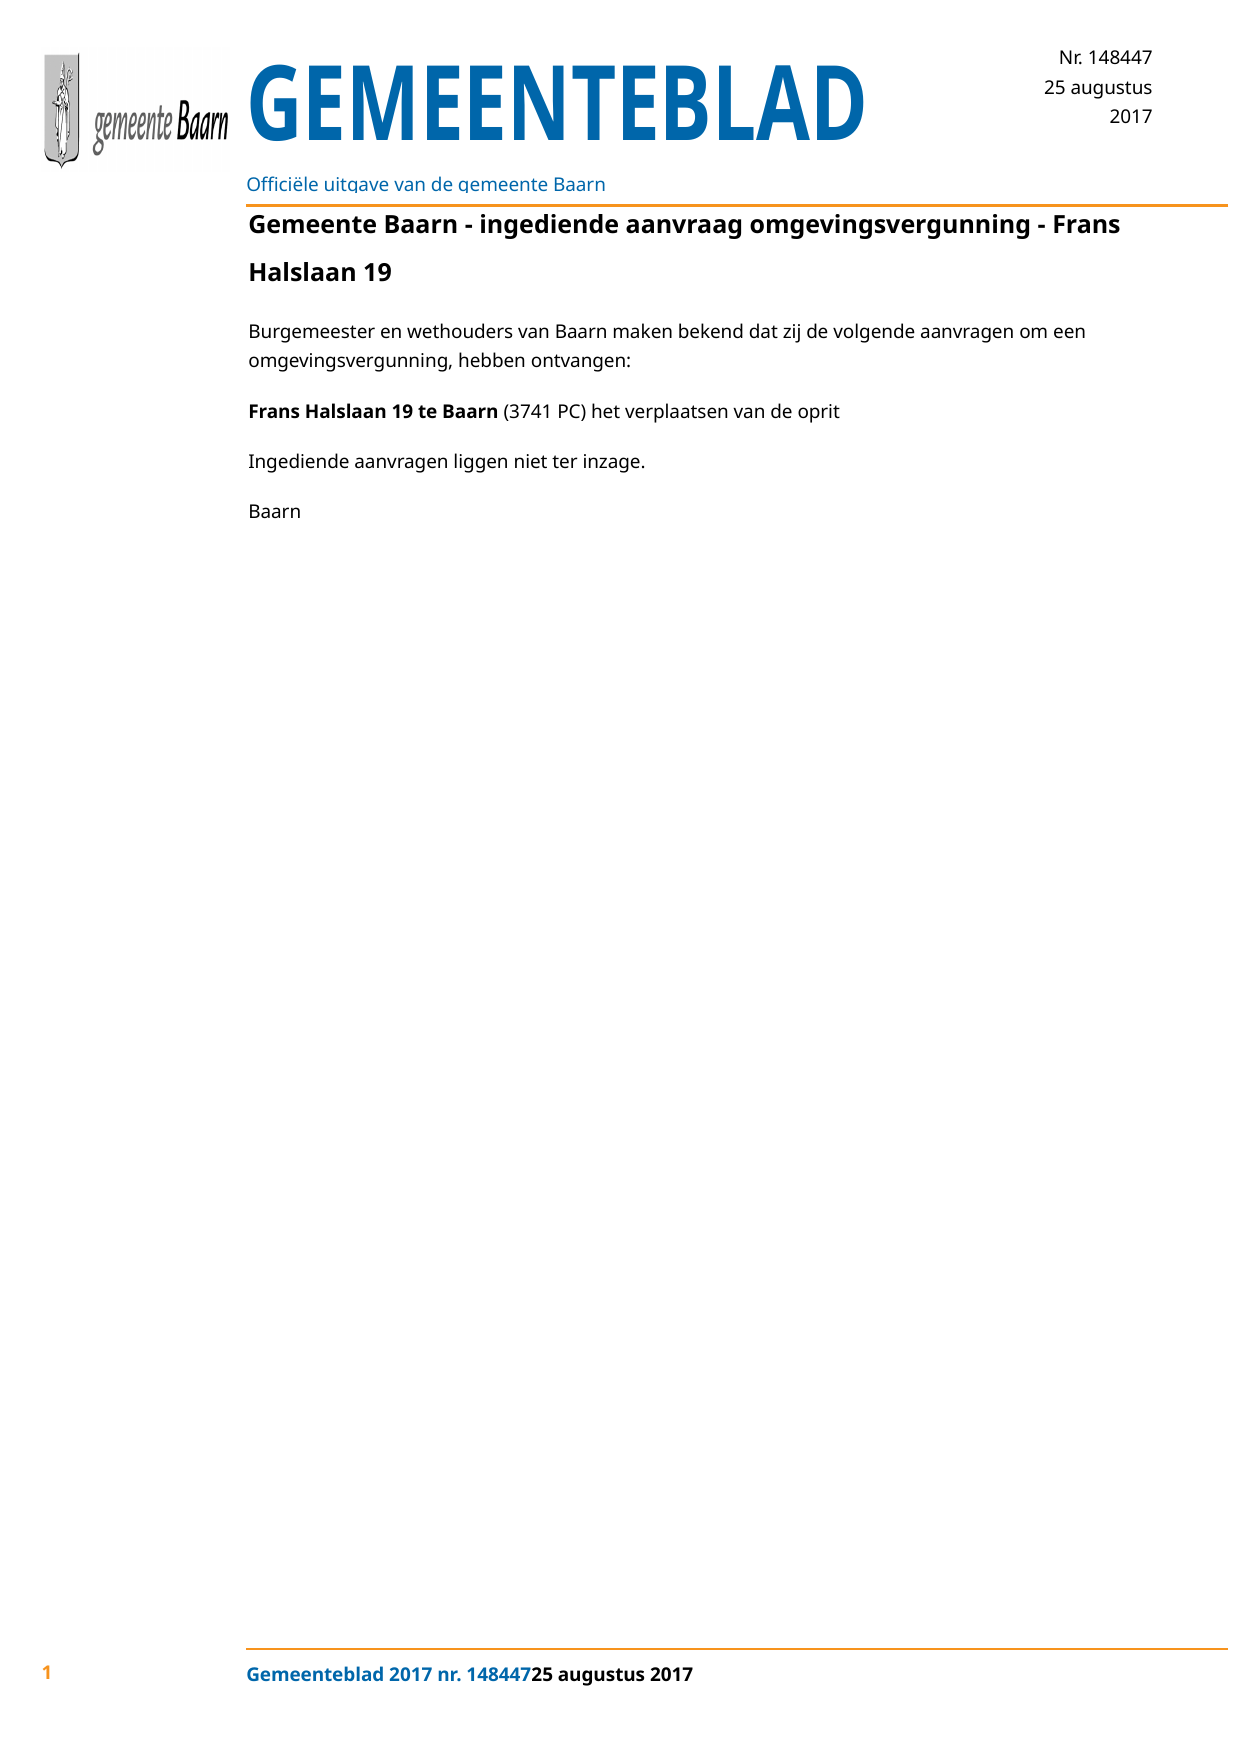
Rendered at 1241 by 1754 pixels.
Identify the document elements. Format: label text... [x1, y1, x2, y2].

picture [41, 47, 231, 172]
text Gemeente Baarn - ingediende aanvraag omgevingsvergunning - Frans Halslaan 19 [248, 207, 1152, 288]
text Baarn [248, 499, 1152, 524]
text Frans Halslaan 19 te Baarn (3741 PC) het verplaatsen van de oprit [248, 398, 1152, 424]
text Burgemeester en wethouders van Baarn maken bekend dat zij de volgende aanvragen om een omgevingsvergunning, hebben ontvangen: [248, 318, 1152, 373]
text Ingediende aanvragen liggen niet ter inzage. [248, 448, 1152, 474]
